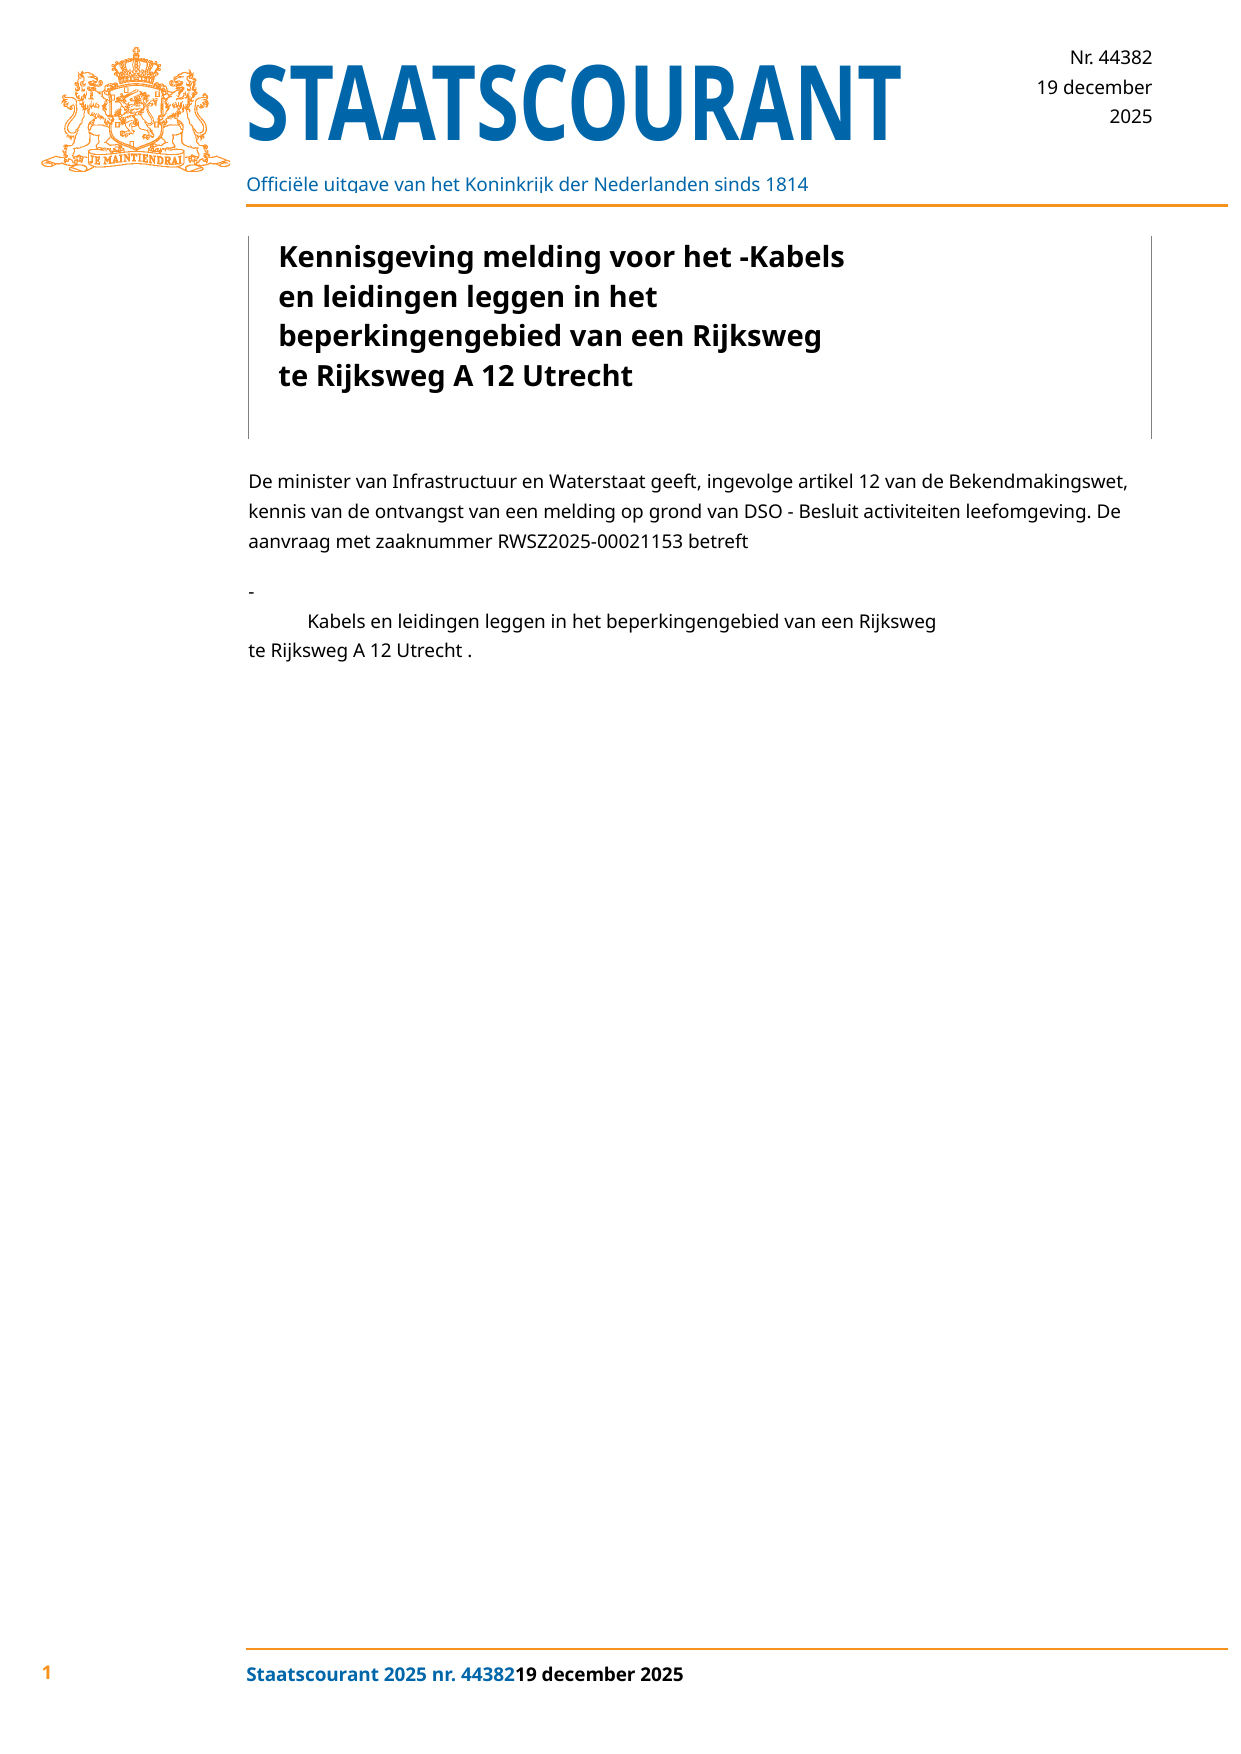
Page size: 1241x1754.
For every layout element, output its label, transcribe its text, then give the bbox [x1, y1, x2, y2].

table_header [1090, 236, 1151, 413]
table_header Kennisgeving melding voor het -Kabels en leidingen leggen in het beperkingengebied van een Rijksweg te Rijksweg A 12 Utrecht [249, 236, 850, 439]
table_header [850, 236, 912, 413]
list Kabels en leidingen leggen in het beperkingengebied van een Rijksweg [248, 608, 1152, 633]
text te Rijksweg A 12 Utrecht . [248, 637, 1152, 663]
picture [912, 236, 1090, 414]
table_header [850, 414, 1151, 439]
picture [41, 47, 231, 172]
text De minister van Infrastructuur en Waterstaat geeft, ingevolge artikel 12 van de Bekendmakingswet, kennis van de ontvangst van een melding op grond van DSO - Besluit activiteiten leefomgeving. De aanvraag met zaaknummer RWSZ2025-00021153 betreft [248, 469, 1152, 553]
